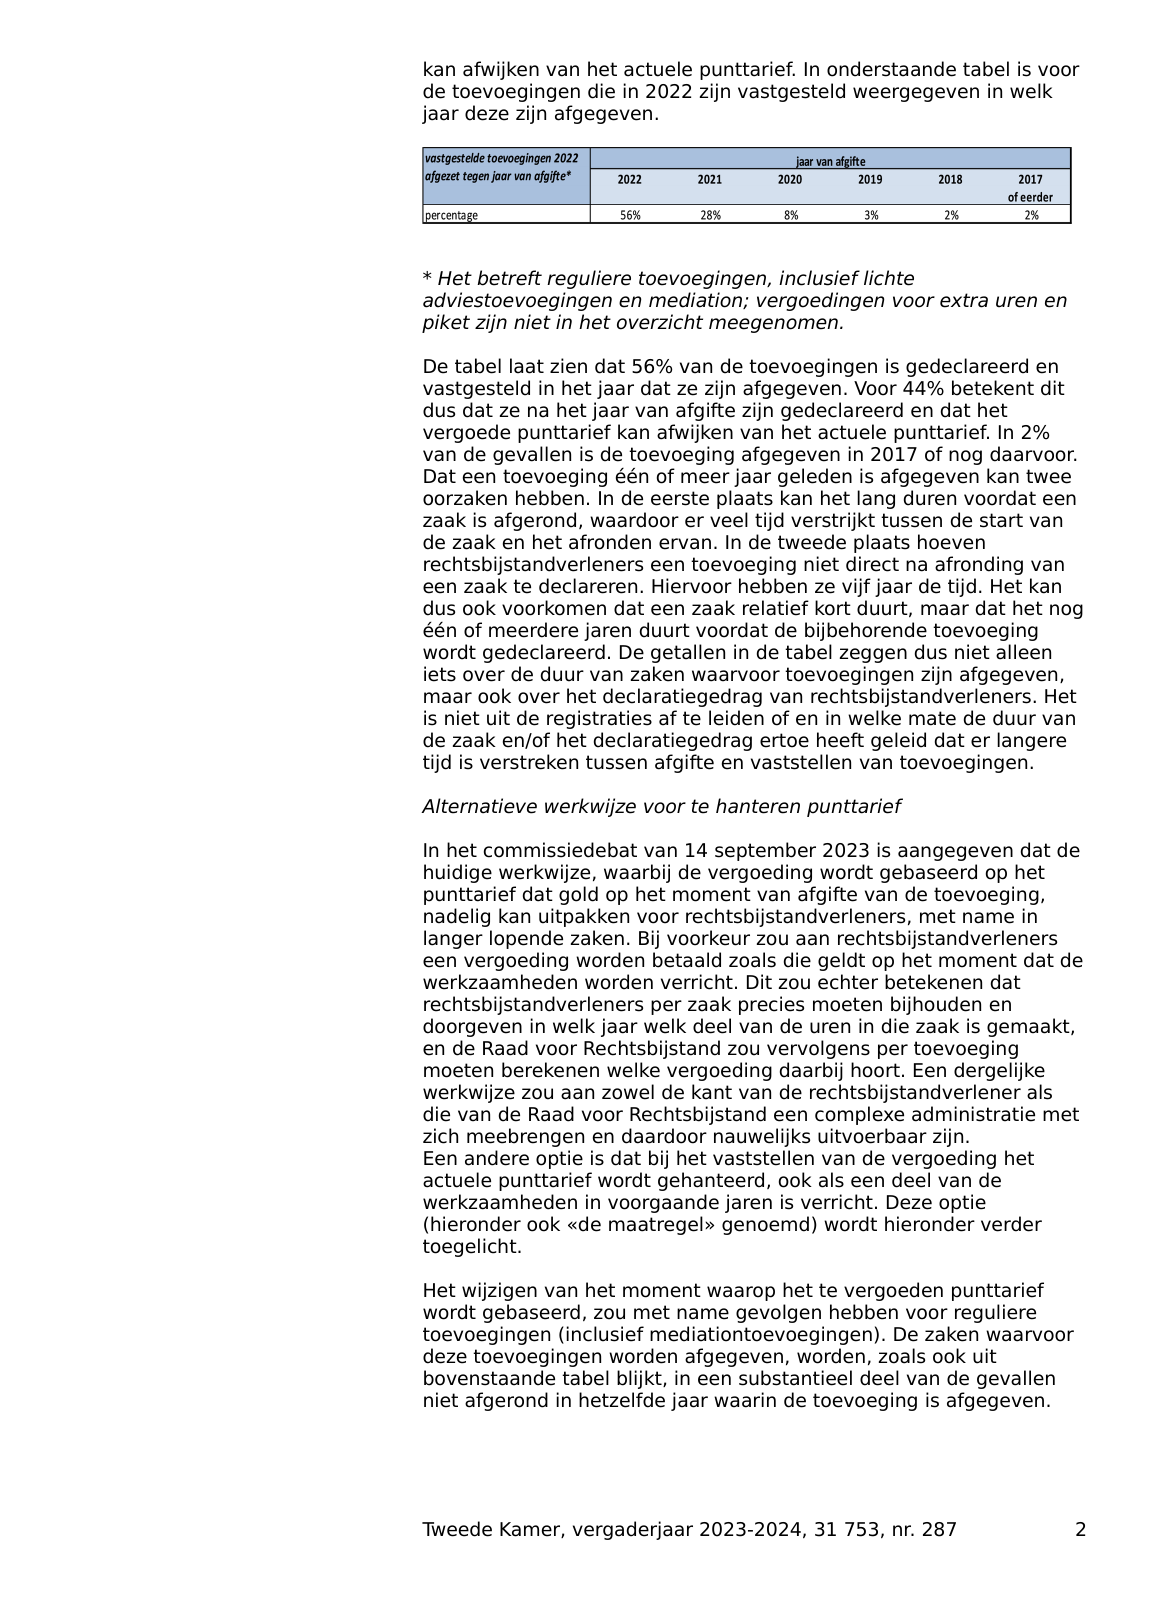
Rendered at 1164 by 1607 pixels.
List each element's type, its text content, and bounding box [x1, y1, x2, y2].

text kan afwijken van het actuele punttarief. In onderstaande tabel is voor de toevoegingen die in 2022 zijn vastgesteld weergegeven in welk jaar deze zijn afgegeven. [422, 59, 1087, 125]
text Een andere optie is dat bij het vaststellen van de vergoeding het actuele punttarief wordt gehanteerd, ook als een deel van de werkzaamheden in voorgaande jaren is verricht. Deze optie (hieronder ook «de maatregel» genoemd) wordt hieronder verder toegelicht. [422, 1148, 1087, 1258]
text * Het betreft reguliere toevoegingen, inclusief lichte adviestoevoegingen en mediation; vergoedingen voor extra uren en piket zijn niet in het overzicht meegenomen. [422, 268, 1087, 334]
text De tabel laat zien dat 56% van de toevoegingen is gedeclareerd en vastgesteld in het jaar dat ze zijn afgegeven. Voor 44% betekent dit dus dat ze na het jaar van afgifte zijn gedeclareerd en dat het vergoede punttarief kan afwijken van het actuele punttarief. In 2% van de gevallen is de toevoeging afgegeven in 2017 of nog daarvoor. Dat een toevoeging één of meer jaar geleden is afgegeven kan twee oorzaken hebben. In de eerste plaats kan het lang duren voordat een zaak is afgerond, waardoor er veel tijd verstrijkt tussen de start van de zaak en het afronden ervan. In de tweede plaats hoeven rechtsbijstandverleners een toevoeging niet direct na afronding van een zaak te declareren. Hiervoor hebben ze vijf jaar de tijd. Het kan dus ook voorkomen dat een zaak relatief kort duurt, maar dat het nog één of meerdere jaren duurt voordat de bijbehorende toevoeging wordt gedeclareerd. De getallen in de tabel zeggen dus niet alleen iets over de duur van zaken waarvoor toevoegingen zijn afgegeven, maar ook over het declaratiegedrag van rechtsbijstandverleners. Het is niet uit de registraties af te leiden of en in welke mate de duur van de zaak en/of het declaratiegedrag ertoe heeft geleid dat er langere tijd is verstreken tussen afgifte en vaststellen van toevoegingen. [422, 356, 1087, 774]
picture [422, 147, 1072, 224]
text In het commissiedebat van 14 september 2023 is aangegeven dat de huidige werkwijze, waarbij de vergoeding wordt gebaseerd op het punttarief dat gold op het moment van afgifte van de toevoeging, nadelig kan uitpakken voor rechtsbijstandverleners, met name in langer lopende zaken. Bij voorkeur zou aan rechtsbijstandverleners een vergoeding worden betaald zoals die geldt op het moment dat de werkzaamheden worden verricht. Dit zou echter betekenen dat rechtsbijstandverleners per zaak precies moeten bijhouden en doorgeven in welk jaar welk deel van de uren in die zaak is gemaakt, en de Raad voor Rechtsbijstand zou vervolgens per toevoeging moeten berekenen welke vergoeding daarbij hoort. Een dergelijke werkwijze zou aan zowel de kant van de rechtsbijstandverlener als die van de Raad voor Rechtsbijstand een complexe administratie met zich meebrengen en daardoor nauwelijks uitvoerbaar zijn. [422, 840, 1087, 1148]
text Het wijzigen van het moment waarop het te vergoeden punttarief wordt gebaseerd, zou met name gevolgen hebben voor reguliere toevoegingen (inclusief mediationtoevoegingen). De zaken waarvoor deze toevoegingen worden afgegeven, worden, zoals ook uit bovenstaande tabel blijkt, in een substantieel deel van de gevallen niet afgerond in hetzelfde jaar waarin de toevoeging is afgegeven. [422, 1280, 1087, 1412]
subtitle Alternatieve werkwijze voor te hanteren punttarief [422, 796, 1087, 818]
